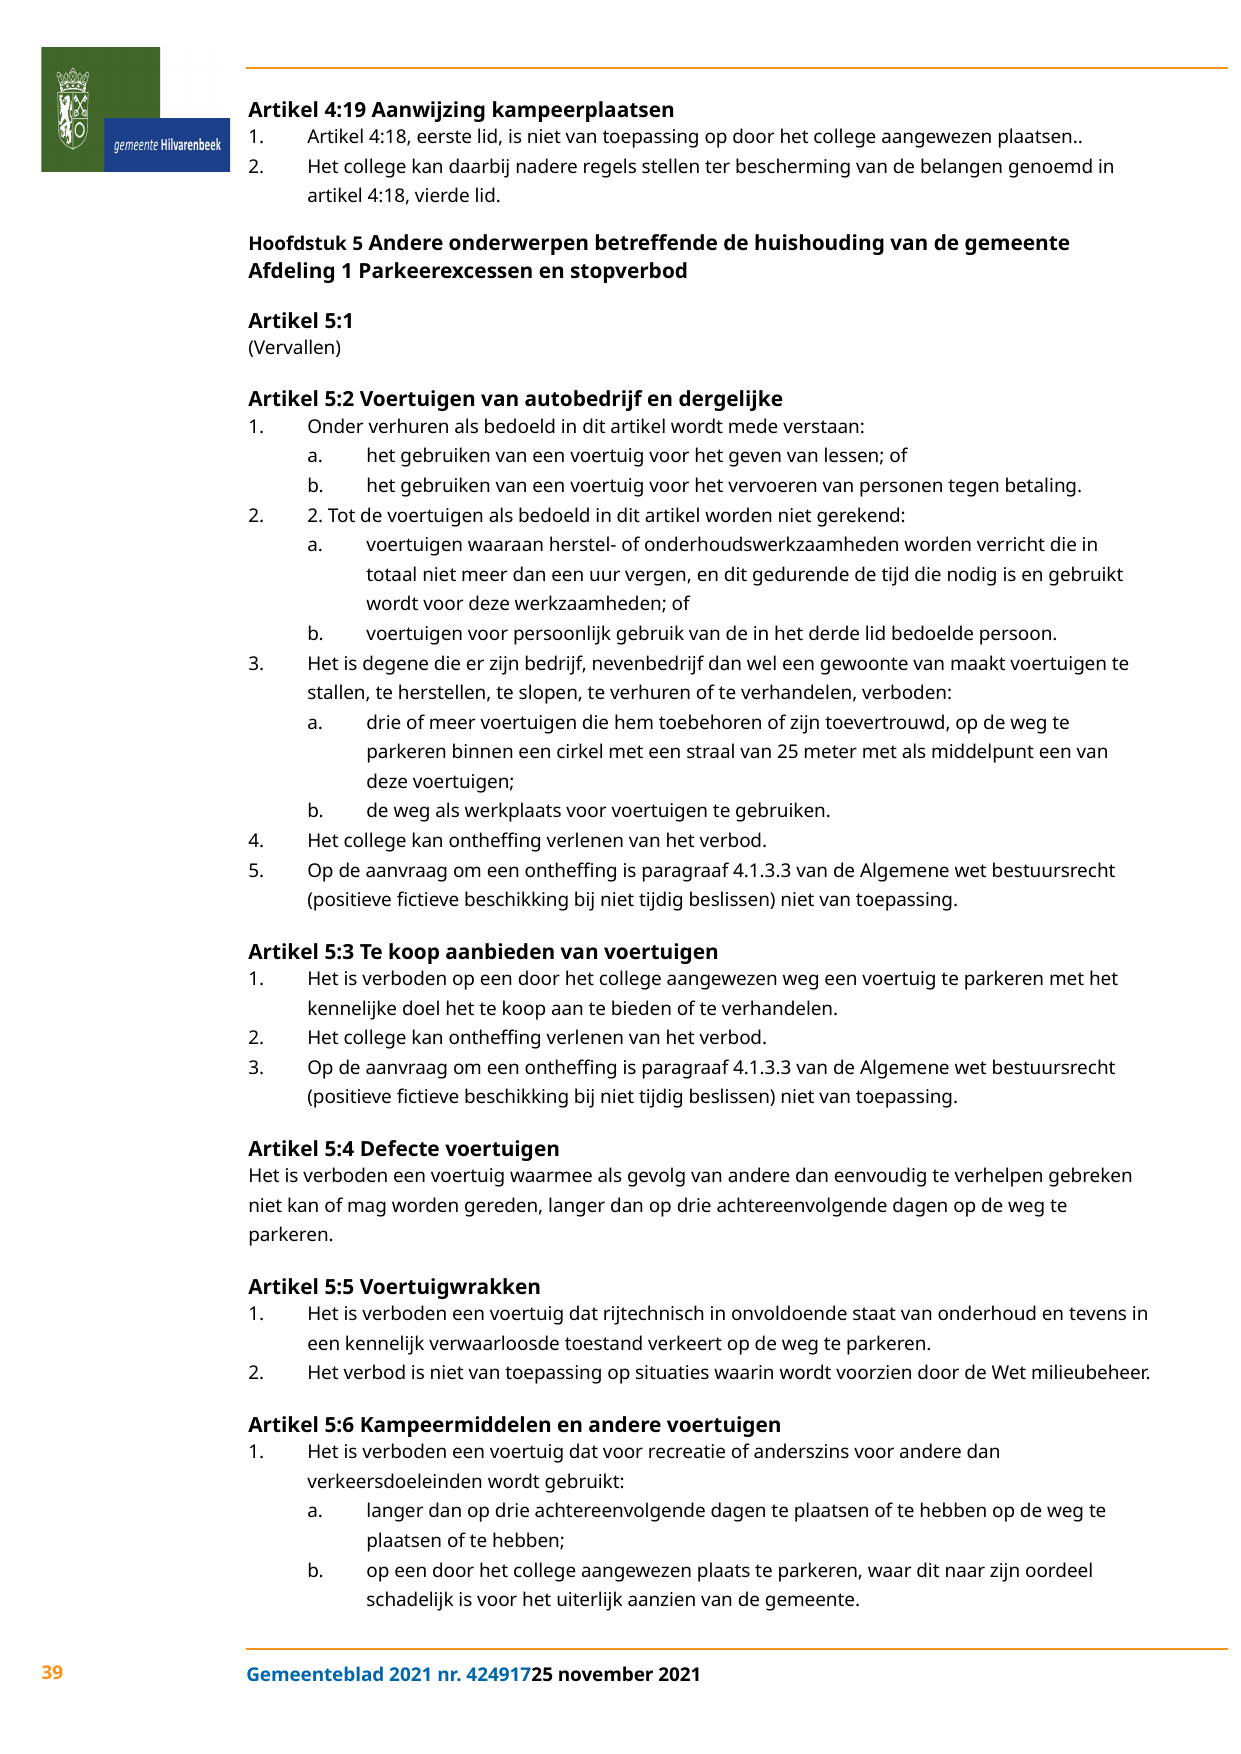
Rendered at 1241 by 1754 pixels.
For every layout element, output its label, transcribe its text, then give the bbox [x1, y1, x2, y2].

list voertuigen voor persoonlijk gebruik van de in het derde lid bedoelde persoon. [307, 620, 1152, 646]
text Artikel 4:19 Aanwijzing kampeerplaatsen [248, 95, 1152, 123]
picture [41, 47, 231, 172]
list Op de aanvraag om een ontheffing is paragraaf 4.1.3.3 van de Algemene wet bestuursrecht (positieve fictieve beschikking bij niet tijdig beslissen) niet van toepassing. [248, 1054, 1152, 1109]
list Het is verboden een voertuig dat rijtechnisch in onvoldoende staat van onderhoud en tevens in een kennelijk verwaarloosde toestand verkeert op de weg te parkeren. [248, 1300, 1152, 1356]
text Artikel 5:5 Voertuigwrakken [248, 1272, 1152, 1300]
text Het is verboden een voertuig waarmee als gevolg van andere dan eenvoudig te verhelpen gebreken niet kan of mag worden gereden, langer dan op drie achtereenvolgende dagen op de weg te parkeren. [248, 1162, 1152, 1247]
list Het college kan ontheffing verlenen van het verbod. [248, 827, 1152, 853]
list de weg als werkplaats voor voertuigen te gebruiken. [307, 798, 1152, 823]
list op een door het college aangewezen plaats te parkeren, waar dit naar zijn oordeel schadelijk is voor het uiterlijk aanzien van de gemeente. [307, 1557, 1152, 1612]
list Het is verboden op een door het college aangewezen weg een voertuig te parkeren met het kennelijke doel het te koop aan te bieden of te verhandelen. [248, 965, 1152, 1021]
list 2. Tot de voertuigen als bedoeld in dit artikel worden niet gerekend: [248, 502, 1152, 527]
text Artikel 5:2 Voertuigen van autobedrijf en dergelijke [248, 384, 1152, 413]
list langer dan op drie achtereenvolgende dagen te plaatsen of te hebben op de weg te plaatsen of te hebben; [307, 1498, 1152, 1553]
text Hoofdstuk 5 Andere onderwerpen betreffende de huishouding van de gemeente Afdeling 1 Parkeerexcessen en stopverbod [248, 228, 1152, 285]
text (Vervallen) [248, 334, 1152, 360]
list Op de aanvraag om een ontheffing is paragraaf 4.1.3.3 van de Algemene wet bestuursrecht (positieve fictieve beschikking bij niet tijdig beslissen) niet van toepassing. [248, 857, 1152, 912]
list Het is degene die er zijn bedrijf, nevenbedrijf dan wel een gewoonte van maakt voertuigen te stallen, te herstellen, te slopen, te verhuren of te verhandelen, verboden: [248, 650, 1152, 705]
list voertuigen waaraan herstel- of onderhoudswerkzaamheden worden verricht die in totaal niet meer dan een uur vergen, en dit gedurende de tijd die nodig is en gebruikt wordt voor deze werkzaamheden; of [307, 531, 1152, 616]
list drie of meer voertuigen die hem toebehoren of zijn toevertrouwd, op de weg te parkeren binnen een cirkel met een straal van 25 meter met als middelpunt een van deze voertuigen; [307, 709, 1152, 794]
list Onder verhuren als bedoeld in dit artikel wordt mede verstaan: [248, 413, 1152, 439]
list het gebruiken van een voertuig voor het geven van lessen; of [307, 443, 1152, 468]
list Het is verboden een voertuig dat voor recreatie of anderszins voor andere dan verkeersdoeleinden wordt gebruikt: [248, 1438, 1152, 1494]
text Artikel 5:4 Defecte voertuigen [248, 1134, 1152, 1162]
list Het college kan daarbij nadere regels stellen ter bescherming van de belangen genoemd in artikel 4:18, vierde lid. [248, 153, 1152, 208]
text Artikel 5:6 Kampeermiddelen en andere voertuigen [248, 1410, 1152, 1438]
list het gebruiken van een voertuig voor het vervoeren van personen tegen betaling. [307, 472, 1152, 498]
list Het verbod is niet van toepassing op situaties waarin wordt voorzien door de Wet milieubeheer. [248, 1359, 1152, 1385]
list Het college kan ontheffing verlenen van het verbod. [248, 1024, 1152, 1050]
list Artikel 4:18, eerste lid, is niet van toepassing op door het college aangewezen plaatsen.. [248, 123, 1152, 149]
text Artikel 5:3 Te koop aanbieden van voertuigen [248, 937, 1152, 965]
text Artikel 5:1 [248, 306, 1152, 334]
